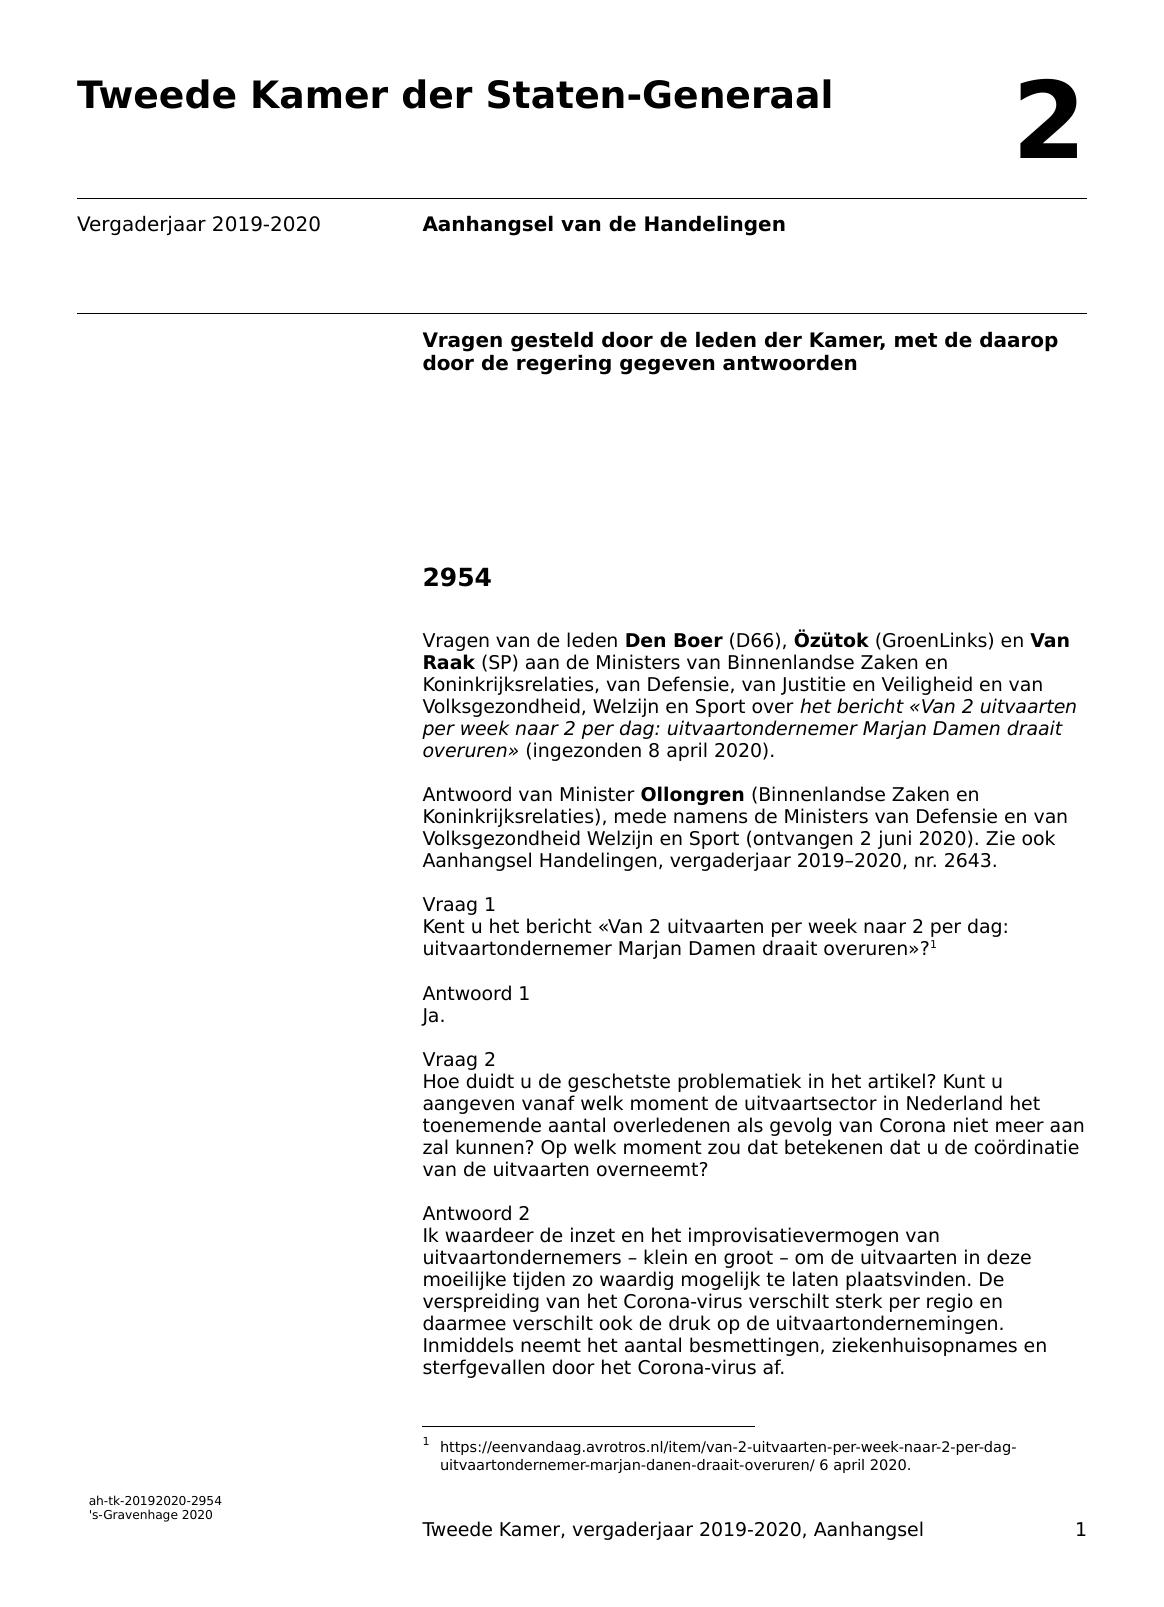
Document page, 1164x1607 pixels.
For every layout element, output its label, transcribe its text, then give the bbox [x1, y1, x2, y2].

text ah-tk-20192020-2954 [88, 1494, 323, 1508]
text https://eenvandaag.avrotros.nl/item/van-2-uitvaarten-per-week-naar-2-per-dag-uitvaartondernemer-marjan-danen-draait-overuren/ 6 april 2020. [422, 1435, 1087, 1474]
text Ik waardeer de inzet en het improvisatievermogen van uitvaartondernemers – klein en groot – om de uitvaarten in deze moeilijke tijden zo waardig mogelijk te laten plaatsvinden. De verspreiding van het Corona-virus verschilt sterk per regio en daarmee verschilt ook de druk op de uitvaartondernemingen. Inmiddels neemt het aantal besmettingen, ziekenhuisopnames en sterfgevallen door het Corona-virus af. [422, 1225, 1087, 1378]
table_cell [77, 314, 422, 375]
table_cell Vergaderjaar 2019-2020 [77, 199, 422, 313]
text Hoe duidt u de geschetste problematiek in het artikel? Kunt u aangeven vanaf welk moment de uitvaartsector in Nederland het toenemende aantal overledenen als gevolg van Corona niet meer aan zal kunnen? Op welk moment zou dat betekenen dat u de coördinatie van de uitvaarten overneemt? [422, 1071, 1087, 1181]
text Antwoord 1 [422, 982, 1087, 1004]
text Antwoord van Minister Ollongren (Binnenlandse Zaken en Koninkrijksrelaties), mede namens de Ministers van Defensie en van Volksgezondheid Welzijn en Sport (ontvangen 2 juni 2020). Zie ook Aanhangsel Handelingen, vergaderjaar 2019–2020, nr. 2643. [422, 784, 1087, 872]
text 2954 [422, 563, 1087, 592]
text Vragen van de leden Den Boer (D66), Özütok (GroenLinks) en Van Raak (SP) aan de Ministers van Binnenlandse Zaken en Koninkrijksrelaties, van Defensie, van Justitie en Veiligheid en van Volksgezondheid, Welzijn en Sport over het bericht «Van 2 uitvaarten per week naar 2 per dag: uitvaartondernemer Marjan Damen draait overuren» (ingezonden 8 april 2020). [422, 630, 1087, 762]
text 's-Gravenhage 2020 [88, 1508, 323, 1522]
table_header Tweede Kamer der Staten-Generaal [77, 59, 886, 198]
text Kent u het bericht «Van 2 uitvaarten per week naar 2 per dag: uitvaartondernemer Marjan Damen draait overuren»? [422, 916, 1087, 960]
text Vraag 2 [422, 1049, 1087, 1071]
table_cell Aanhangsel van de Handelingen [422, 199, 1087, 313]
table_header 2 [886, 59, 1087, 198]
text Antwoord 2 [422, 1203, 1087, 1225]
text Ja. [422, 1004, 1087, 1026]
table_cell Vragen gesteld door de leden der Kamer, met de daarop door de regering gegeven antwoorden [422, 314, 1087, 375]
text Vraag 1 [422, 894, 1087, 916]
